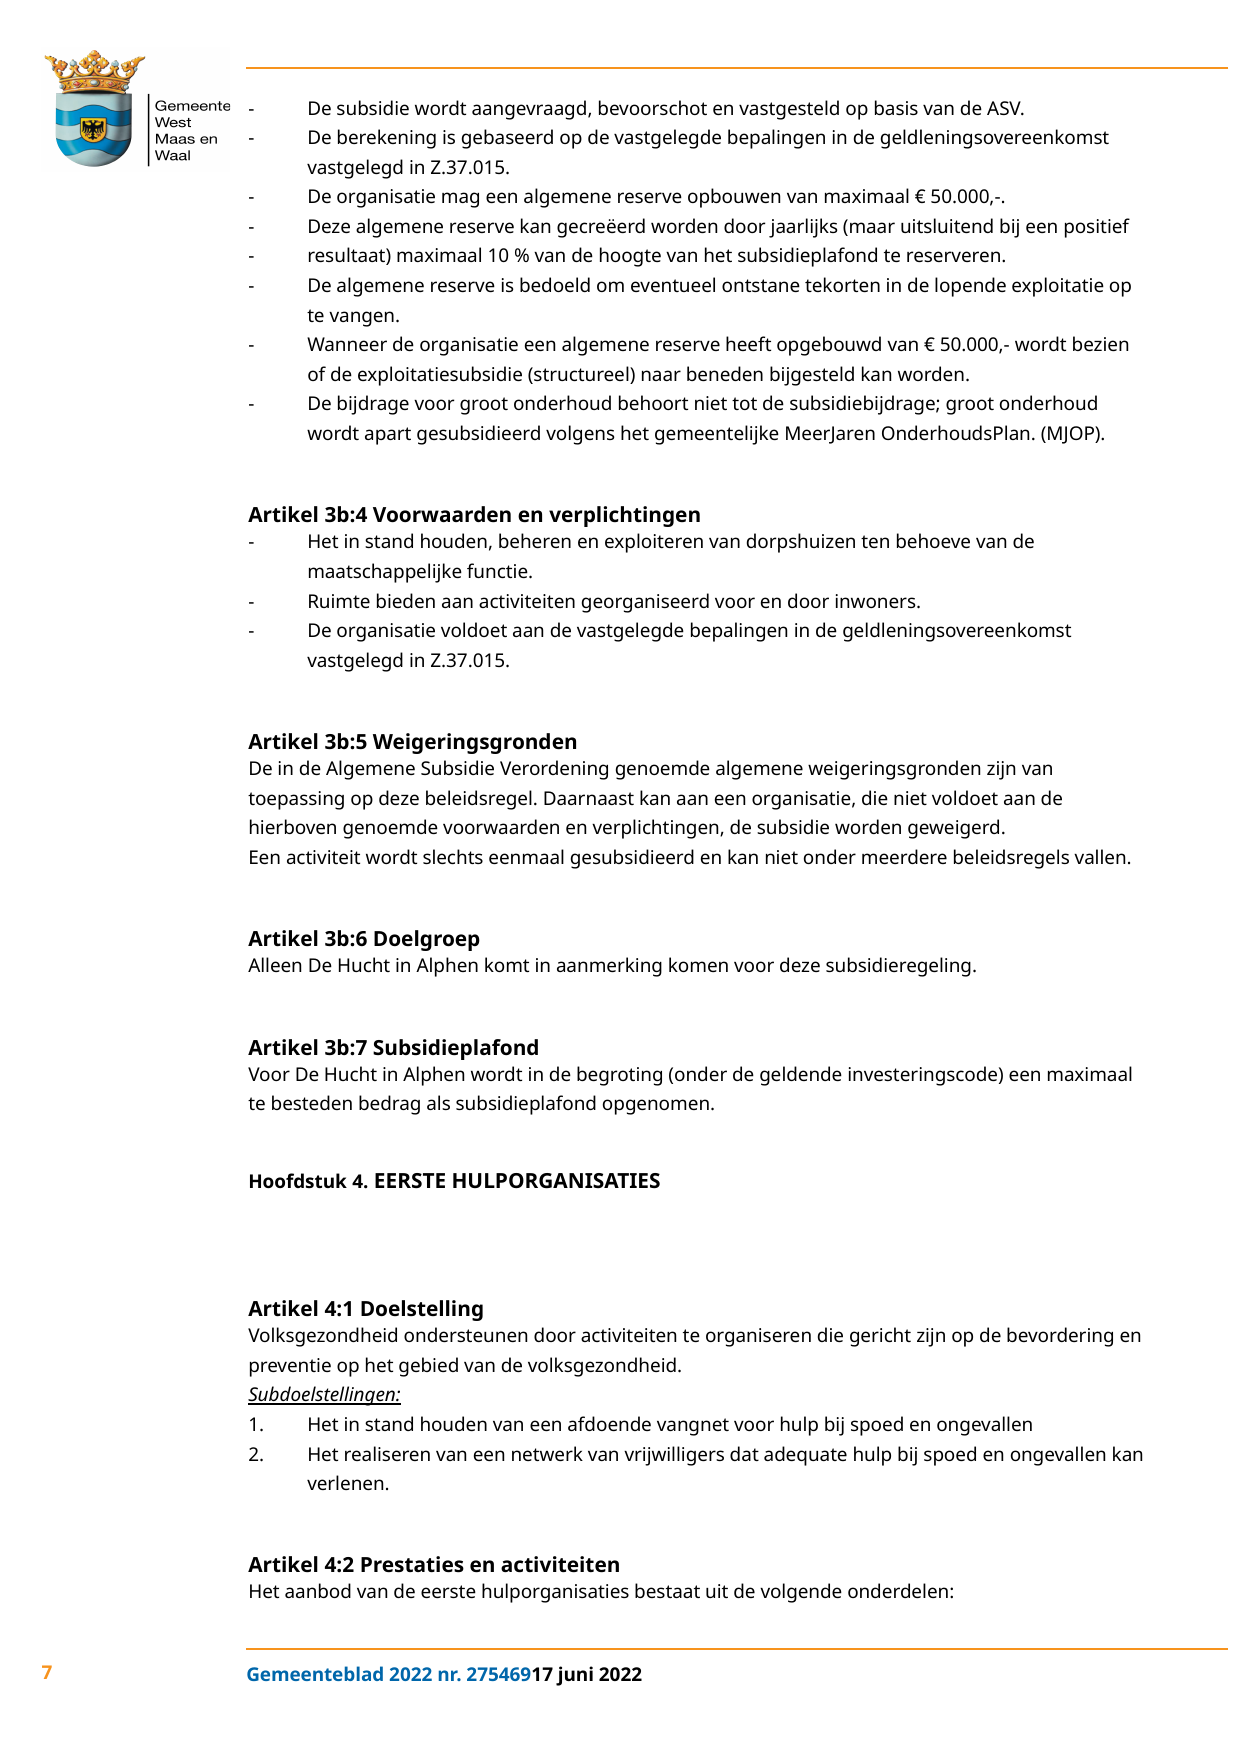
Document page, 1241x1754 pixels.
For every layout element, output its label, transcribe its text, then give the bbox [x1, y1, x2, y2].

text Alleen De Hucht in Alphen komt in aanmerking komen voor deze subsidieregeling. [248, 953, 1152, 978]
text Het aanbod van de eerste hulporganisaties bestaat uit de volgende onderdelen: [248, 1579, 1152, 1604]
list Deze algemene reserve kan gecreëerd worden door jaarlijks (maar uitsluitend bij een positief [248, 213, 1152, 239]
list De berekening is gebaseerd op de vastgelegde bepalingen in de geldleningsovereenkomst vastgelegd in Z.37.015. [248, 124, 1152, 180]
text Volksgezondheid ondersteunen door activiteiten te organiseren die gericht zijn op de bevordering en preventie op het gebied van de volksgezondheid. [248, 1322, 1152, 1378]
text Artikel 3b:6 Doelgroep [248, 924, 1152, 953]
list Het realiseren van een netwerk van vrijwilligers dat adequate hulp bij spoed en ongevallen kan verlenen. [248, 1441, 1152, 1496]
text Artikel 4:1 Doelstelling [248, 1294, 1152, 1322]
list Wanneer de organisatie een algemene reserve heeft opgebouwd van € 50.000,- wordt bezien of de exploitatiesubsidie (structureel) naar beneden bijgesteld kan worden. [248, 331, 1152, 387]
text Hoofdstuk 4. EERSTE HULPORGANISATIES [248, 1166, 1152, 1194]
picture [41, 47, 231, 172]
text Subdoelstellingen: [248, 1382, 1152, 1407]
list Het in stand houden van een afdoende vangnet voor hulp bij spoed en ongevallen [248, 1411, 1152, 1437]
text De in de Algemene Subsidie Verordening genoemde algemene weigeringsgronden zijn van toepassing op deze beleidsregel. Daarnaast kan aan een organisatie, die niet voldoet aan de hierboven genoemde voorwaarden en verplichtingen, de subsidie worden geweigerd. [248, 755, 1152, 840]
list resultaat) maximaal 10 % van de hoogte van het subsidieplafond te reserveren. [248, 243, 1152, 268]
text Een activiteit wordt slechts eenmaal gesubsidieerd en kan niet onder meerdere beleidsregels vallen. [248, 844, 1152, 870]
text Artikel 3b:5 Weigeringsgronden [248, 727, 1152, 755]
list De algemene reserve is bedoeld om eventueel ontstane tekorten in de lopende exploitatie op te vangen. [248, 272, 1152, 328]
list De bijdrage voor groot onderhoud behoort niet tot de subsidiebijdrage; groot onderhoud wordt apart gesubsidieerd volgens het gemeentelijke MeerJaren OnderhoudsPlan. (MJOP). [248, 391, 1152, 446]
text Artikel 3b:4 Voorwaarden en verplichtingen [248, 500, 1152, 529]
text Voor De Hucht in Alphen wordt in de begroting (onder de geldende investeringscode) een maximaal te besteden bedrag als subsidieplafond opgenomen. [248, 1061, 1152, 1116]
list Ruimte bieden aan activiteiten georganiseerd voor en door inwoners. [248, 588, 1152, 613]
text Artikel 3b:7 Subsidieplafond [248, 1033, 1152, 1061]
list De subsidie wordt aangevraagd, bevoorschot en vastgesteld op basis van de ASV. [248, 95, 1152, 121]
list Het in stand houden, beheren en exploiteren van dorpshuizen ten behoeve van de maatschappelijke functie. [248, 529, 1152, 584]
list De organisatie voldoet aan de vastgelegde bepalingen in de geldleningsovereenkomst vastgelegd in Z.37.015. [248, 617, 1152, 673]
list De organisatie mag een algemene reserve opbouwen van maximaal € 50.000,-. [248, 183, 1152, 209]
text Artikel 4:2 Prestaties en activiteiten [248, 1550, 1152, 1579]
